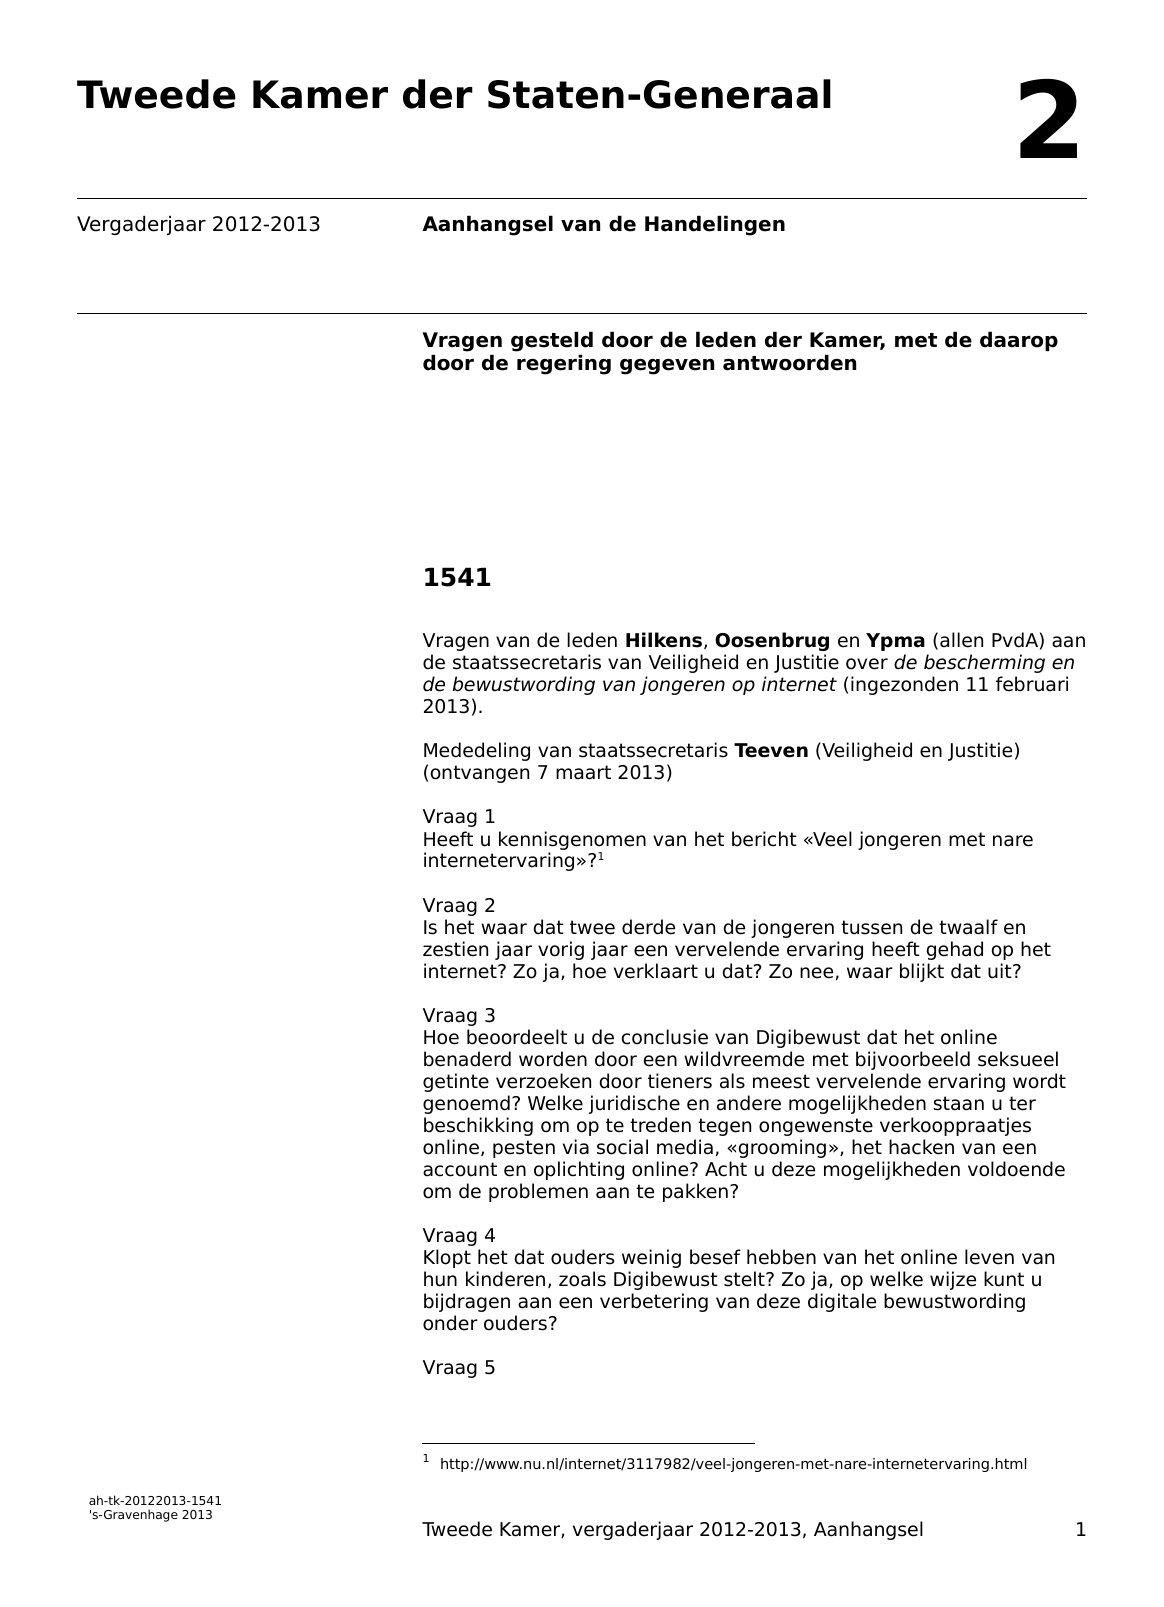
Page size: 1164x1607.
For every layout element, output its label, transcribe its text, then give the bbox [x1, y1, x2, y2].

text Mededeling van staatssecretaris Teeven (Veiligheid en Justitie) (ontvangen 7 maart 2013) [422, 740, 1087, 784]
text 1541 [422, 563, 1087, 592]
table_header Tweede Kamer der Staten-Generaal [77, 59, 886, 198]
text Klopt het dat ouders weinig besef hebben van het online leven van hun kinderen, zoals Digibewust stelt? Zo ja, op welke wijze kunt u bijdragen aan een verbetering van deze digitale bewustwording onder ouders? [422, 1247, 1087, 1334]
text Vraag 2 [422, 894, 1087, 917]
table_cell Vragen gesteld door de leden der Kamer, met de daarop door de regering gegeven antwoorden [422, 314, 1087, 375]
table_header 2 [886, 59, 1087, 198]
text Vraag 4 [422, 1225, 1087, 1247]
table_cell Aanhangsel van de Handelingen [422, 199, 1087, 313]
text Is het waar dat twee derde van de jongeren tussen de twaalf en zestien jaar vorig jaar een vervelende ervaring heeft gehad op het internet? Zo ja, hoe verklaart u dat? Zo nee, waar blijkt dat uit? [422, 917, 1087, 982]
text 's-Gravenhage 2013 [88, 1508, 323, 1522]
text Hoe beoordeelt u de conclusie van Digibewust dat het online benaderd worden door een wildvreemde met bijvoorbeeld seksueel getinte verzoeken door tieners als meest vervelende ervaring wordt genoemd? Welke juridische en andere mogelijkheden staan u ter beschikking om op te treden tegen ongewenste verkooppraatjes online, pesten via social media, «grooming», het hacken van een account en oplichting online? Acht u deze mogelijkheden voldoende om de problemen aan te pakken? [422, 1027, 1087, 1202]
table_cell Vergaderjaar 2012-2013 [77, 199, 422, 313]
table_cell [77, 314, 422, 375]
text Vragen van de leden Hilkens, Oosenbrug en Ypma (allen PvdA) aan de staatssecretaris van Veiligheid en Justitie over de bescherming en de bewustwording van jongeren op internet (ingezonden 11 februari 2013). [422, 630, 1087, 718]
text Vraag 5 [422, 1357, 1087, 1379]
text ah-tk-20122013-1541 [88, 1494, 323, 1508]
text Vraag 1 [422, 806, 1087, 828]
text Heeft u kennisgenomen van het bericht «Veel jongeren met nare internetervaring»? [422, 828, 1087, 872]
text Vraag 3 [422, 1005, 1087, 1027]
text http://www.nu.nl/internet/3117982/veel-jongeren-met-nare-internetervaring.html [422, 1452, 1087, 1474]
